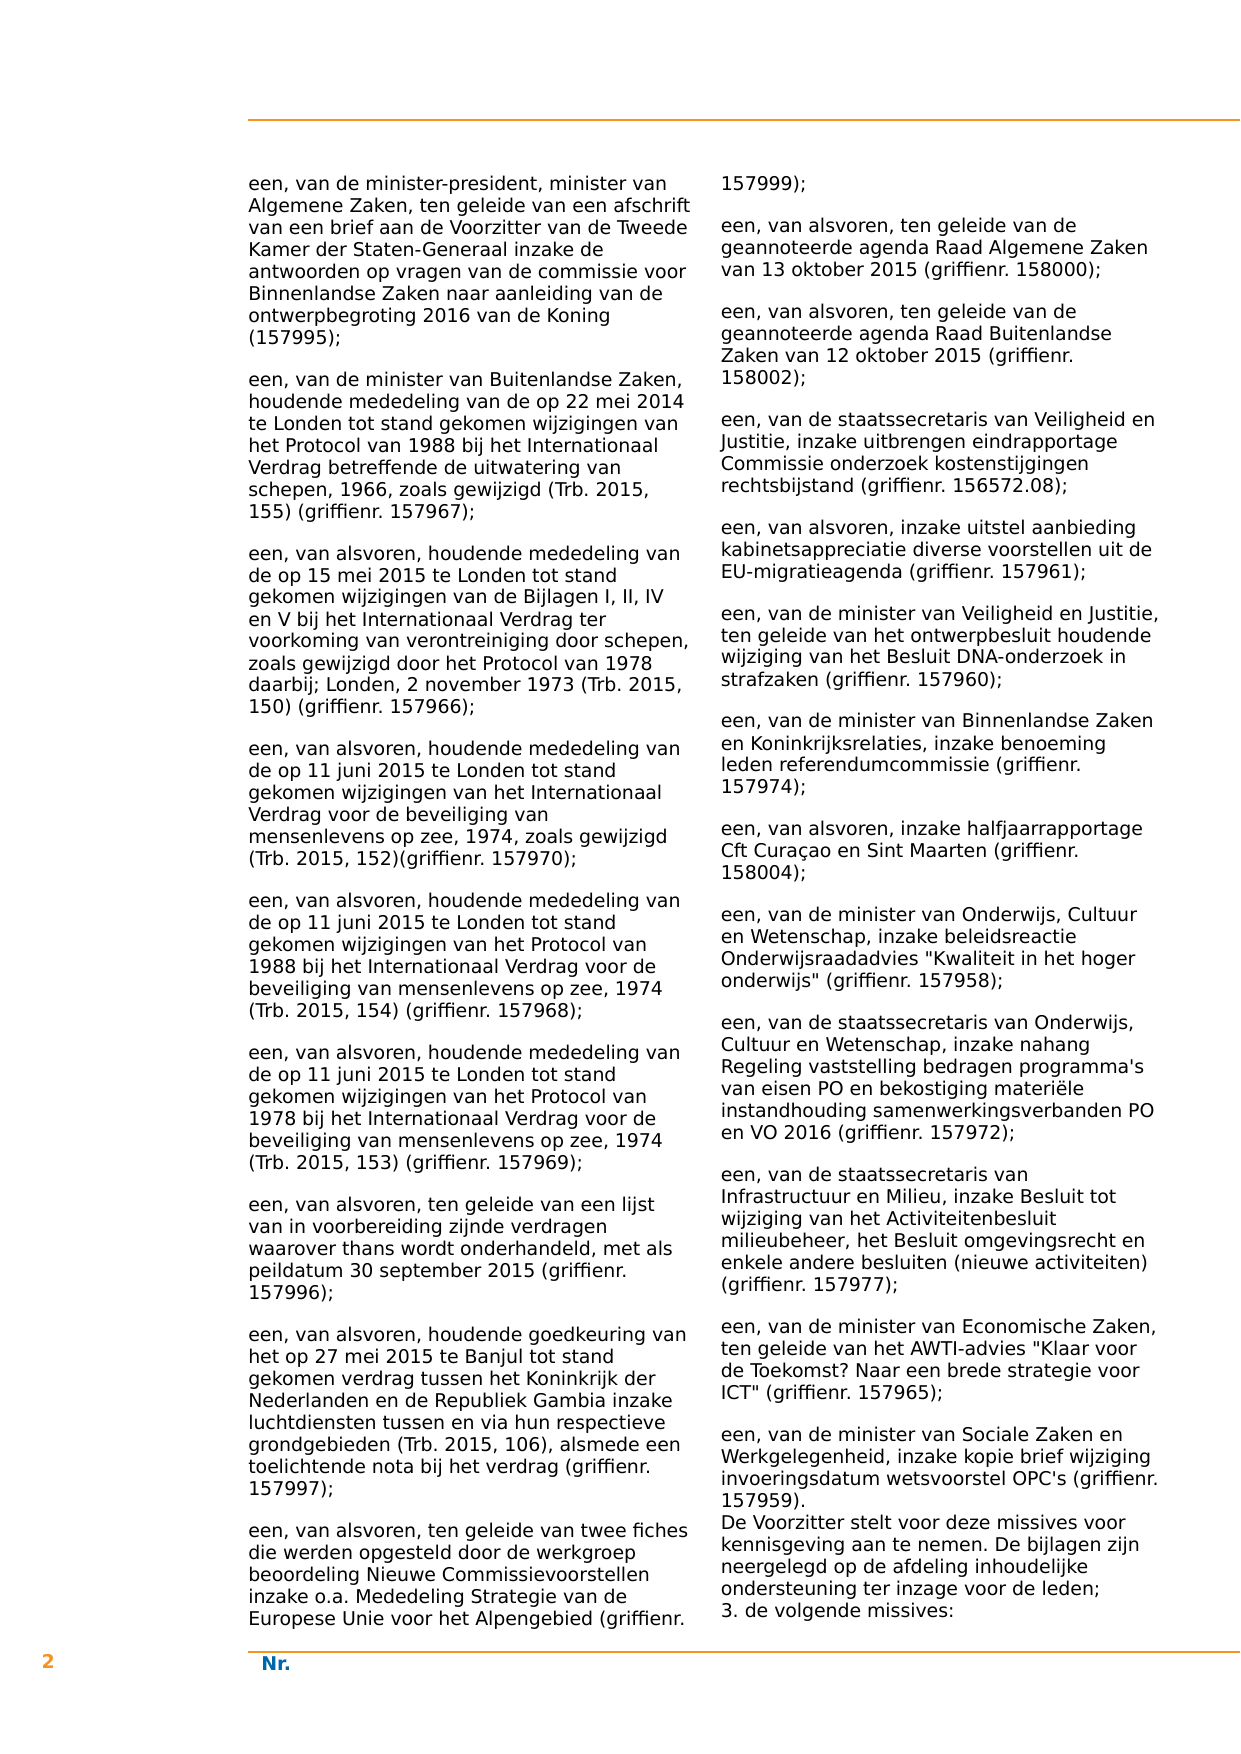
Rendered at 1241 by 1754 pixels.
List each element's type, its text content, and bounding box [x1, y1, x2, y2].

text een, van alsvoren, houdende goedkeuring van het op 27 mei 2015 te Banjul tot stand gekomen verdrag tussen het Koninkrijk der Nederlanden en de Republiek Gambia inzake luchtdiensten tussen en via hun respectieve grondgebieden (Trb. 2015, 106), alsmede een toelichtende nota bij het verdrag (griffienr. 157997); [248, 1324, 691, 1500]
text een, van de minister van Economische Zaken, ten geleide van het AWTI-advies "Klaar voor de Toekomst? Naar een brede strategie voor ICT" (griffienr. 157965); [721, 1316, 1163, 1404]
text De Voorzitter stelt voor deze missives voor kennisgeving aan te nemen. De bijlagen zijn neergelegd op de afdeling inhoudelijke ondersteuning ter inzage voor de leden; [721, 1512, 1163, 1600]
text een, van alsvoren, houdende mededeling van de op 11 juni 2015 te Londen tot stand gekomen wijzigingen van het Protocol van 1988 bij het Internationaal Verdrag voor de beveiliging van mensenlevens op zee, 1974 (Trb. 2015, 154) (griffienr. 157968); [248, 890, 691, 1022]
text een, van alsvoren, ten geleide van de geannoteerde agenda Raad Buitenlandse Zaken van 12 oktober 2015 (griffienr. 158002); [721, 301, 1163, 389]
text een, van de staatssecretaris van Onderwijs, Cultuur en Wetenschap, inzake nahang Regeling vaststelling bedragen programma's van eisen PO en bekostiging materiële instandhouding samenwerkingsverbanden PO en VO 2016 (griffienr. 157972); [721, 1012, 1163, 1144]
text 3. de volgende missives: [721, 1600, 1163, 1622]
text een, van de minister van Binnenlandse Zaken en Koninkrijksrelaties, inzake benoeming leden referendumcommissie (griffienr. 157974); [721, 710, 1163, 798]
text een, van alsvoren, houdende mededeling van de op 11 juni 2015 te Londen tot stand gekomen wijzigingen van het Protocol van 1978 bij het Internationaal Verdrag voor de beveiliging van mensenlevens op zee, 1974 (Trb. 2015, 153) (griffienr. 157969); [248, 1042, 691, 1174]
text een, van de minister van Onderwijs, Cultuur en Wetenschap, inzake beleidsreactie Onderwijsraadadvies "Kwaliteit in het hoger onderwijs" (griffienr. 157958); [721, 904, 1163, 992]
text een, van de staatssecretaris van Infrastructuur en Milieu, inzake Besluit tot wijziging van het Activiteitenbesluit milieubeheer, het Besluit omgevingsrecht en enkele andere besluiten (nieuwe activiteiten) (griffienr. 157977); [721, 1164, 1163, 1296]
text 157999); [721, 173, 1163, 195]
text een, van alsvoren, ten geleide van een lijst van in voorbereiding zijnde verdragen waarover thans wordt onderhandeld, met als peildatum 30 september 2015 (griffienr. 157996); [248, 1194, 691, 1304]
text een, van de staatssecretaris van Veiligheid en Justitie, inzake uitbrengen eindrapportage Commissie onderzoek kostenstijgingen rechtsbijstand (griffienr. 156572.08); [721, 409, 1163, 497]
text een, van alsvoren, houdende mededeling van de op 11 juni 2015 te Londen tot stand gekomen wijzigingen van het Internationaal Verdrag voor de beveiliging van mensenlevens op zee, 1974, zoals gewijzigd (Trb. 2015, 152)(griffienr. 157970); [248, 738, 691, 870]
text een, van de minister van Sociale Zaken en Werkgelegenheid, inzake kopie brief wijziging invoeringsdatum wetsvoorstel OPC's (griffienr. 157959). [721, 1424, 1163, 1512]
text een, van de minister van Buitenlandse Zaken, houdende mededeling van de op 22 mei 2014 te Londen tot stand gekomen wijzigingen van het Protocol van 1988 bij het Internationaal Verdrag betreffende de uitwatering van schepen, 1966, zoals gewijzigd (Trb. 2015, 155) (griffienr. 157967); [248, 369, 691, 522]
text een, van de minister-president, minister van Algemene Zaken, ten geleide van een afschrift van een brief aan de Voorzitter van de Tweede Kamer der Staten-Generaal inzake de antwoorden op vragen van de commissie voor Binnenlandse Zaken naar aanleiding van de ontwerpbegroting 2016 van de Koning (157995); [248, 173, 691, 349]
text een, van alsvoren, inzake uitstel aanbieding kabinetsappreciatie diverse voorstellen uit de EU-migratieagenda (griffienr. 157961); [721, 517, 1163, 582]
text een, van alsvoren, inzake halfjaarrapportage Cft Curaçao en Sint Maarten (griffienr. 158004); [721, 818, 1163, 884]
text een, van alsvoren, ten geleide van de geannoteerde agenda Raad Algemene Zaken van 13 oktober 2015 (griffienr. 158000); [721, 215, 1163, 281]
text een, van de minister van Veiligheid en Justitie, ten geleide van het ontwerpbesluit houdende wijziging van het Besluit DNA-onderzoek in strafzaken (griffienr. 157960); [721, 602, 1163, 690]
text een, van alsvoren, houdende mededeling van de op 15 mei 2015 te Londen tot stand gekomen wijzigingen van de Bijlagen I, II, IV en V bij het Internationaal Verdrag ter voorkoming van verontreiniging door schepen, zoals gewijzigd door het Protocol van 1978 daarbij; Londen, 2 november 1973 (Trb. 2015, 150) (griffienr. 157966); [248, 542, 691, 718]
text een, van alsvoren, ten geleide van twee fiches die werden opgesteld door de werkgroep beoordeling Nieuwe Commissievoorstellen inzake o.a. Mededeling Strategie van de Europese Unie voor het Alpengebied (griffienr. [248, 1520, 691, 1629]
